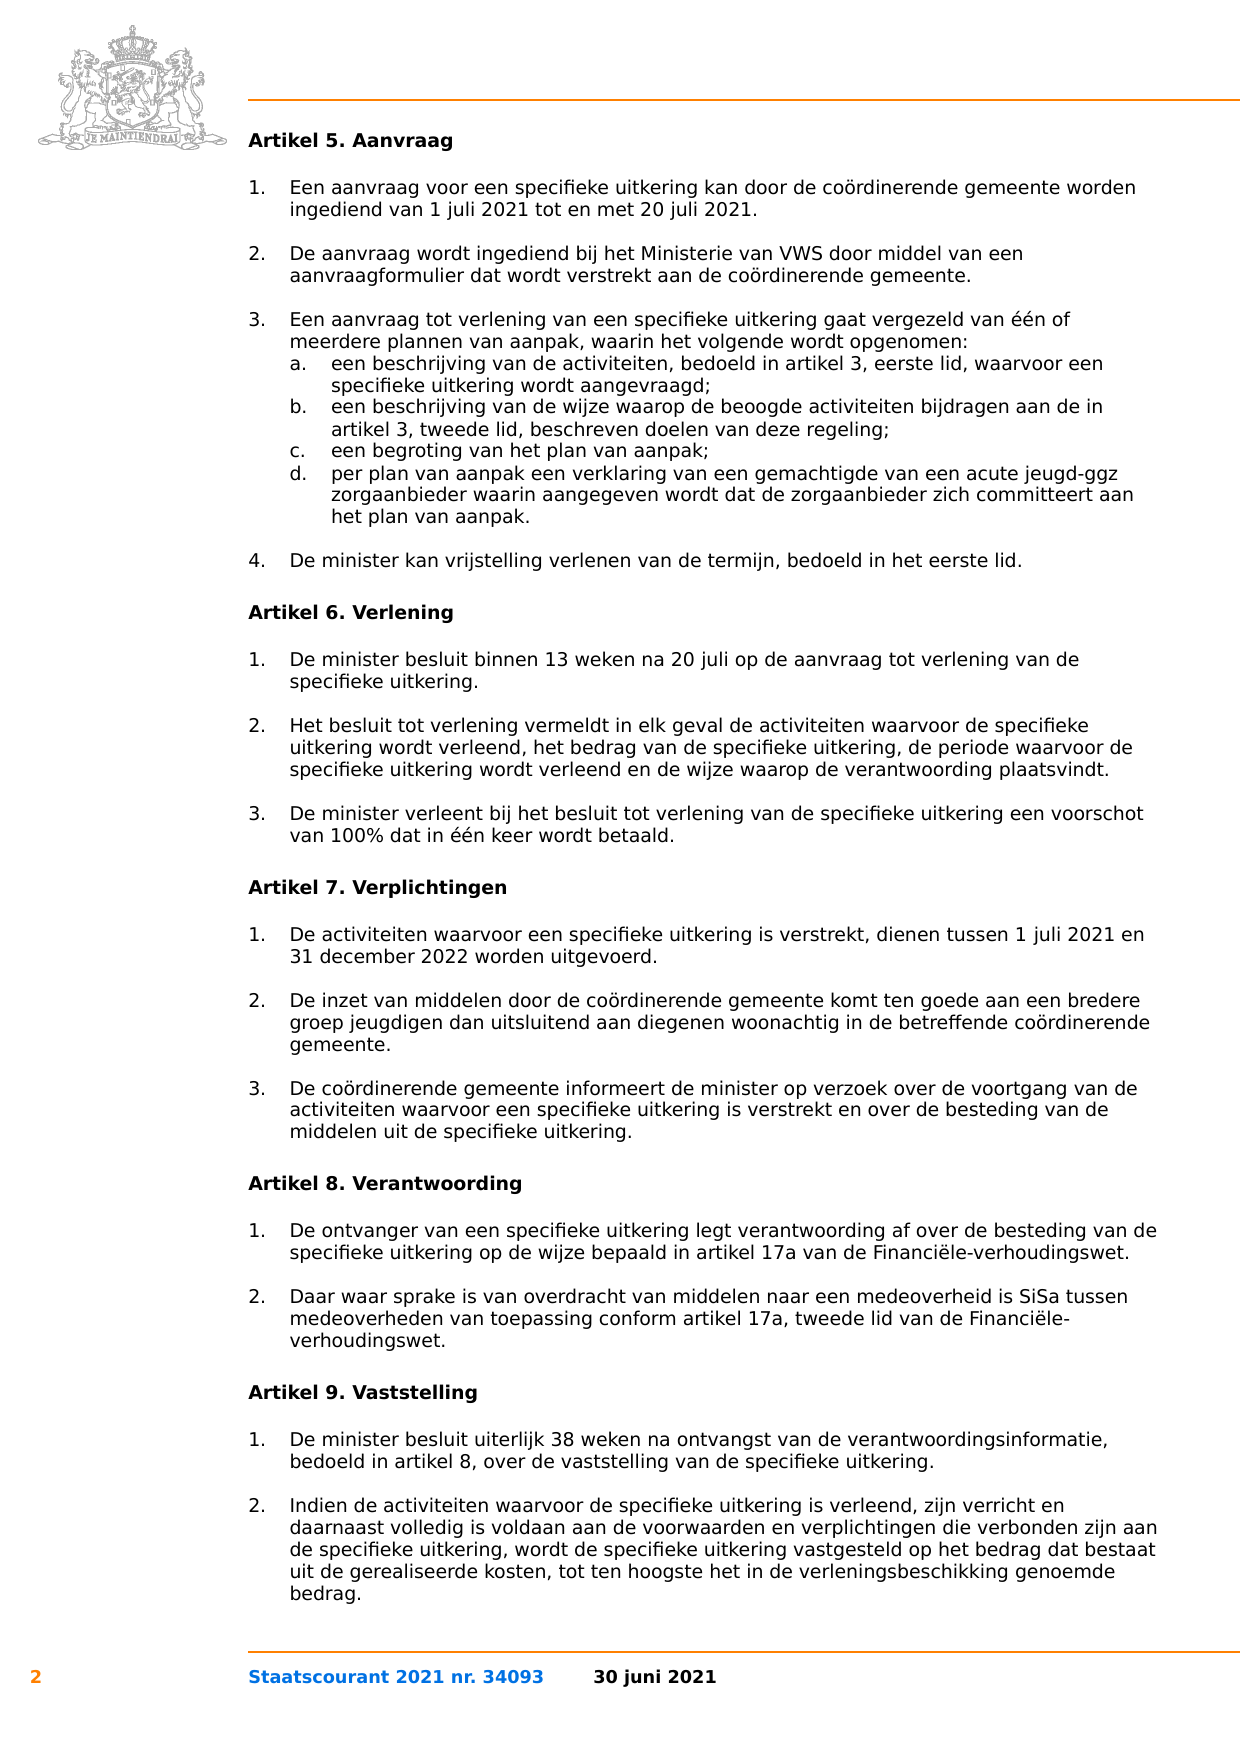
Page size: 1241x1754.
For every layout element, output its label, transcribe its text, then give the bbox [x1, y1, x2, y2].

text 4. De minister kan vrijstelling verlenen van de termijn, bedoeld in het eerste lid. [248, 550, 1163, 572]
text b. een beschrijving van de wijze waarop de beoogde activiteiten bijdragen aan de in artikel 3, tweede lid, beschreven doelen van deze regeling; [289, 396, 1163, 440]
text 2. Indien de activiteiten waarvoor de specifieke uitkering is verleend, zijn verricht en daarnaast volledig is voldaan aan de voorwaarden en verplichtingen die verbonden zijn aan de specifieke uitkering, wordt de specifieke uitkering vastgesteld op het bedrag dat bestaat uit de gerealiseerde kosten, tot ten hoogste het in de verleningsbeschikking genoemde bedrag. [248, 1495, 1163, 1605]
text d. per plan van aanpak een verklaring van een gemachtigde van een acute jeugd-ggz zorgaanbieder waarin aangegeven wordt dat de zorgaanbieder zich committeert aan het plan van aanpak. [289, 462, 1163, 528]
subtitle Artikel 6. Verlening [248, 602, 1163, 624]
text c. een begroting van het plan van aanpak; [289, 440, 1163, 462]
text 2. Daar waar sprake is van overdracht van middelen naar een medeoverheid is SiSa tussen medeoverheden van toepassing conform artikel 17a, tweede lid van de Financiële-verhoudingswet. [248, 1286, 1163, 1352]
text 1. De ontvanger van een specifieke uitkering legt verantwoording af over de besteding van de specifieke uitkering op de wijze bepaald in artikel 17a van de Financiële-verhoudingswet. [248, 1220, 1163, 1264]
subtitle Artikel 5. Aanvraag [248, 130, 1163, 152]
text 1. De activiteiten waarvoor een specifieke uitkering is verstrekt, dienen tussen 1 juli 2021 en 31 december 2022 worden uitgevoerd. [248, 924, 1163, 968]
text 1. De minister besluit uiterlijk 38 weken na ontvangst van de verantwoordingsinformatie, bedoeld in artikel 8, over de vaststelling van de specifieke uitkering. [248, 1429, 1163, 1473]
text 3. Een aanvraag tot verlening van een specifieke uitkering gaat vergezeld van één of meerdere plannen van aanpak, waarin het volgende wordt opgenomen: [248, 308, 1163, 352]
text 1. De minister besluit binnen 13 weken na 20 juli op de aanvraag tot verlening van de specifieke uitkering. [248, 649, 1163, 693]
subtitle Artikel 9. Vaststelling [248, 1382, 1163, 1404]
text 2. De inzet van middelen door de coördinerende gemeente komt ten goede aan een bredere groep jeugdigen dan uitsluitend aan diegenen woonachtig in de betreffende coördinerende gemeente. [248, 989, 1163, 1056]
text 1. Een aanvraag voor een specifieke uitkering kan door de coördinerende gemeente worden ingediend van 1 juli 2021 tot en met 20 juli 2021. [248, 177, 1163, 221]
picture [38, 25, 227, 150]
text 3. De minister verleent bij het besluit tot verlening van de specifieke uitkering een voorschot van 100% dat in één keer wordt betaald. [248, 803, 1163, 847]
text 3. De coördinerende gemeente informeert de minister op verzoek over de voortgang van de activiteiten waarvoor een specifieke uitkering is verstrekt en over de besteding van de middelen uit de specifieke uitkering. [248, 1077, 1163, 1143]
text a. een beschrijving van de activiteiten, bedoeld in artikel 3, eerste lid, waarvoor een specifieke uitkering wordt aangevraagd; [289, 352, 1163, 396]
subtitle Artikel 7. Verplichtingen [248, 877, 1163, 899]
subtitle Artikel 8. Verantwoording [248, 1173, 1163, 1195]
text 2. De aanvraag wordt ingediend bij het Ministerie van VWS door middel van een aanvraagformulier dat wordt verstrekt aan de coördinerende gemeente. [248, 243, 1163, 287]
text 2. Het besluit tot verlening vermeldt in elk geval de activiteiten waarvoor de specifieke uitkering wordt verleend, het bedrag van de specifieke uitkering, de periode waarvoor de specifieke uitkering wordt verleend en de wijze waarop de verantwoording plaatsvindt. [248, 715, 1163, 781]
